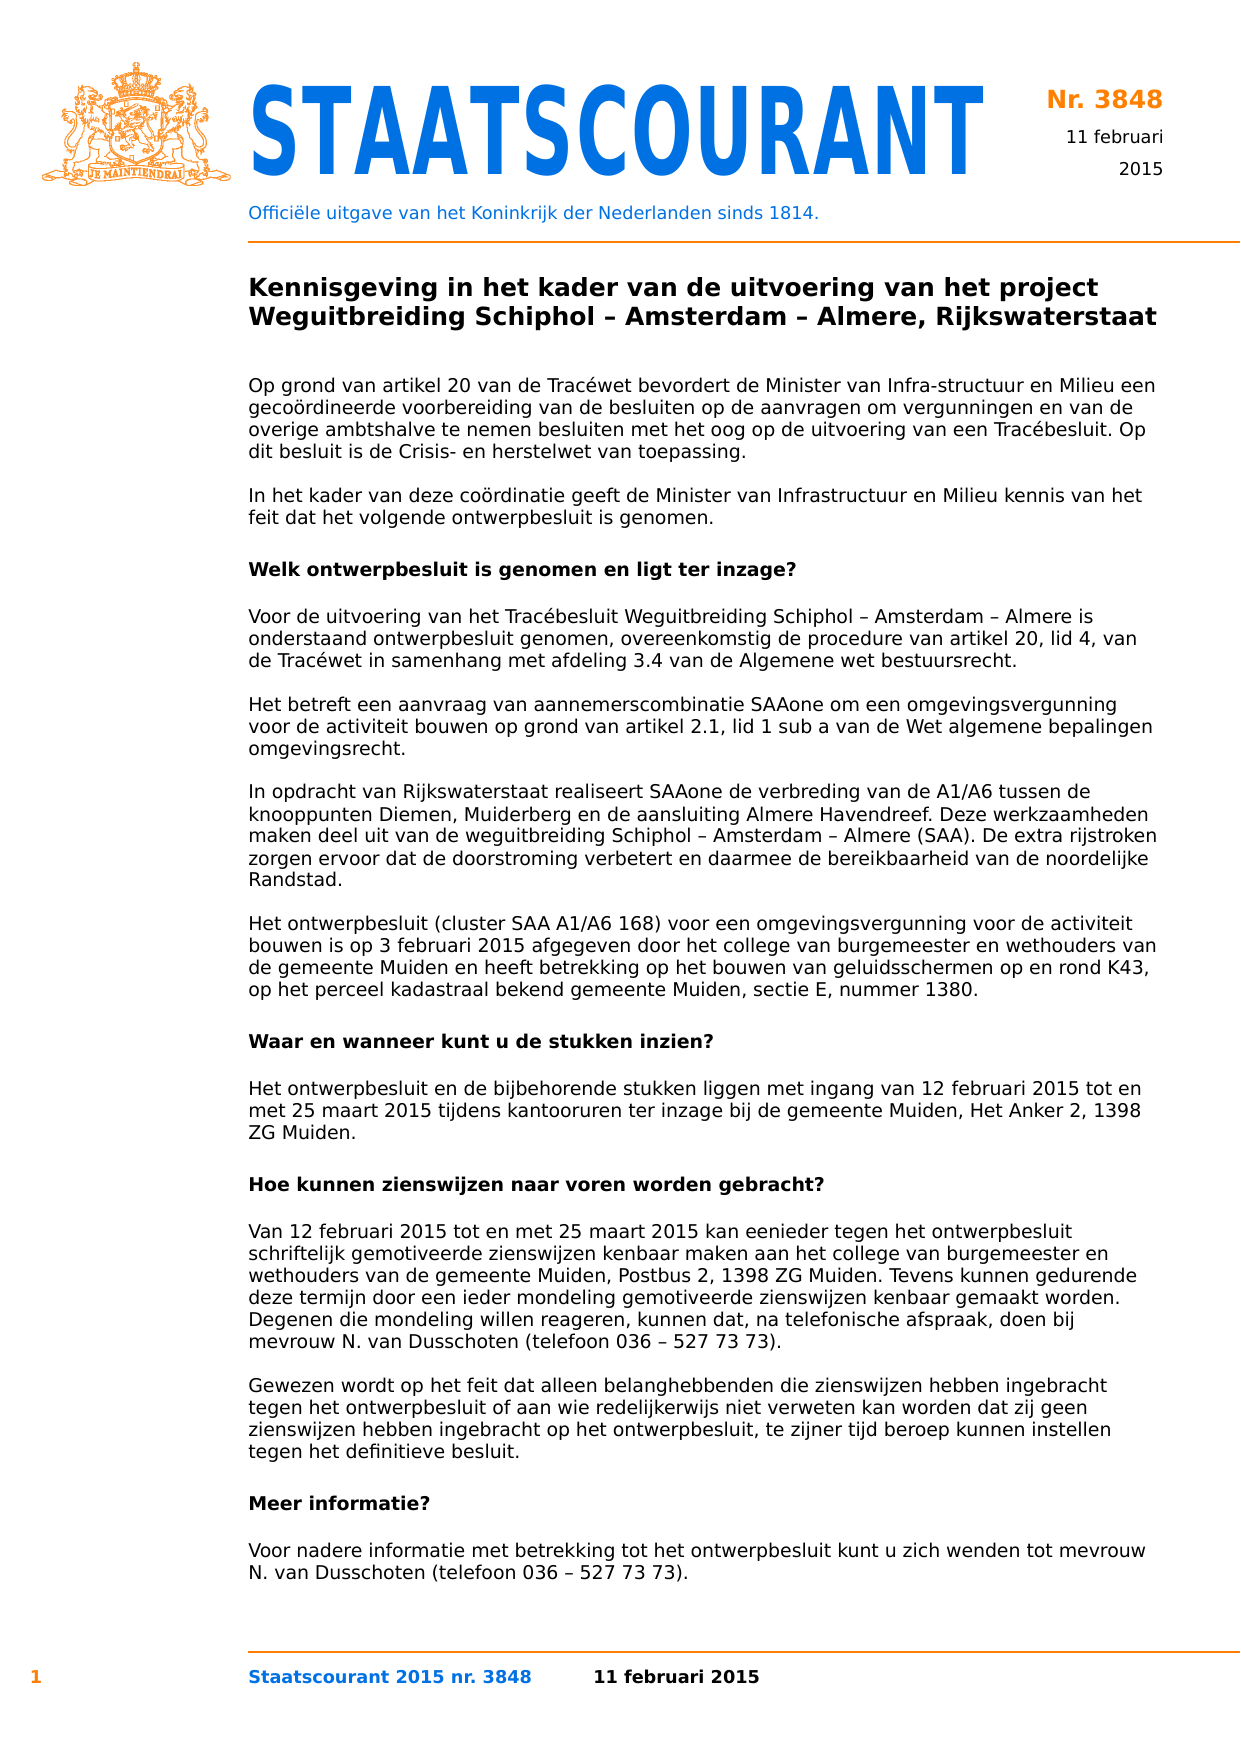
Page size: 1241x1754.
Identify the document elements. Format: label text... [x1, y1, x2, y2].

text Het ontwerpbesluit (cluster SAA A1/A6 168) voor een omgevingsvergunning voor de activiteit bouwen is op 3 februari 2015 afgegeven door het college van burgemeester en wethouders van de gemeente Muiden en heeft betrekking op het bouwen van geluidsschermen op en rond K43, op het perceel kadastraal bekend gemeente Muiden, sectie E, nummer 1380. [248, 913, 1163, 1001]
text Het betreft een aanvraag van aannemerscombinatie SAAone om een omgevingsvergunning voor de activiteit bouwen op grond van artikel 2.1, lid 1 sub a van de Wet algemene bepalingen omgevingsrecht. [248, 694, 1163, 759]
text Het ontwerpbesluit en de bijbehorende stukken liggen met ingang van 12 februari 2015 tot en met 25 maart 2015 tijdens kantooruren ter inzage bij de gemeente Muiden, Het Anker 2, 1398 ZG Muiden. [248, 1078, 1163, 1144]
subtitle Meer informatie? [248, 1493, 1163, 1515]
subtitle Hoe kunnen zienswijzen naar voren worden gebracht? [248, 1174, 1163, 1196]
text In het kader van deze coördinatie geeft de Minister van Infrastructuur en Milieu kennis van het feit dat het volgende ontwerpbesluit is genomen. [248, 485, 1163, 529]
table_header [25, 62, 248, 241]
table_cell 11 februari [998, 121, 1240, 153]
table_header STAATSCOURANT [248, 62, 998, 203]
table_cell 2015 [998, 153, 1240, 203]
text Voor nadere informatie met betrekking tot het ontwerpbesluit kunt u zich wenden tot mevrouw N. van Dusschoten (telefoon 036 – 527 73 73). [248, 1540, 1163, 1584]
subtitle Waar en wanneer kunt u de stukken inzien? [248, 1031, 1163, 1053]
subtitle Kennisgeving in het kader van de uitvoering van het project Weguitbreiding Schiphol – Amsterdam – Almere, Rijkswaterstaat [248, 273, 1163, 331]
text Gewezen wordt op het feit dat alleen belanghebbenden die zienswijzen hebben ingebracht tegen het ontwerpbesluit of aan wie redelijkerwijs niet verweten kan worden dat zij geen zienswijzen hebben ingebracht op het ontwerpbesluit, te zijner tijd beroep kunnen instellen tegen het definitieve besluit. [248, 1375, 1163, 1463]
picture [41, 62, 231, 186]
text In opdracht van Rijkswaterstaat realiseert SAAone de verbreding van de A1/A6 tussen de knooppunten Diemen, Muiderberg en de aansluiting Almere Havendreef. Deze werkzaamheden maken deel uit van de weguitbreiding Schiphol – Amsterdam – Almere (SAA). De extra rijstroken zorgen ervoor dat de doorstroming verbetert en daarmee de bereikbaarheid van de noordelijke Randstad. [248, 781, 1163, 891]
table_header Nr. 3848 [998, 62, 1240, 121]
text Van 12 februari 2015 tot en met 25 maart 2015 kan eenieder tegen het ontwerpbesluit schriftelijk gemotiveerde zienswijzen kenbaar maken aan het college van burgemeester en wethouders van de gemeente Muiden, Postbus 2, 1398 ZG Muiden. Tevens kunnen gedurende deze termijn door een ieder mondeling gemotiveerde zienswijzen kenbaar gemaakt worden. Degenen die mondeling willen reageren, kunnen dat, na telefonische afspraak, doen bij mevrouw N. van Dusschoten (telefoon 036 – 527 73 73). [248, 1221, 1163, 1353]
text Voor de uitvoering van het Tracébesluit Weguitbreiding Schiphol – Amsterdam – Almere is onderstaand ontwerpbesluit genomen, overeenkomstig de procedure van artikel 20, lid 4, van de Tracéwet in samenhang met afdeling 3.4 van de Algemene wet bestuursrecht. [248, 606, 1163, 672]
text Op grond van artikel 20 van de Tracéwet bevordert de Minister van Infra-structuur en Milieu een gecoördineerde voorbereiding van de besluiten op de aanvragen om vergunningen en van de overige ambtshalve te nemen besluiten met het oog op de uitvoering van een Tracébesluit. Op dit besluit is de Crisis- en herstelwet van toepassing. [248, 375, 1163, 463]
table_cell Officiële uitgave van het Koninkrijk der Nederlanden sinds 1814. [248, 203, 1240, 241]
subtitle Welk ontwerpbesluit is genomen en ligt ter inzage? [248, 559, 1163, 581]
